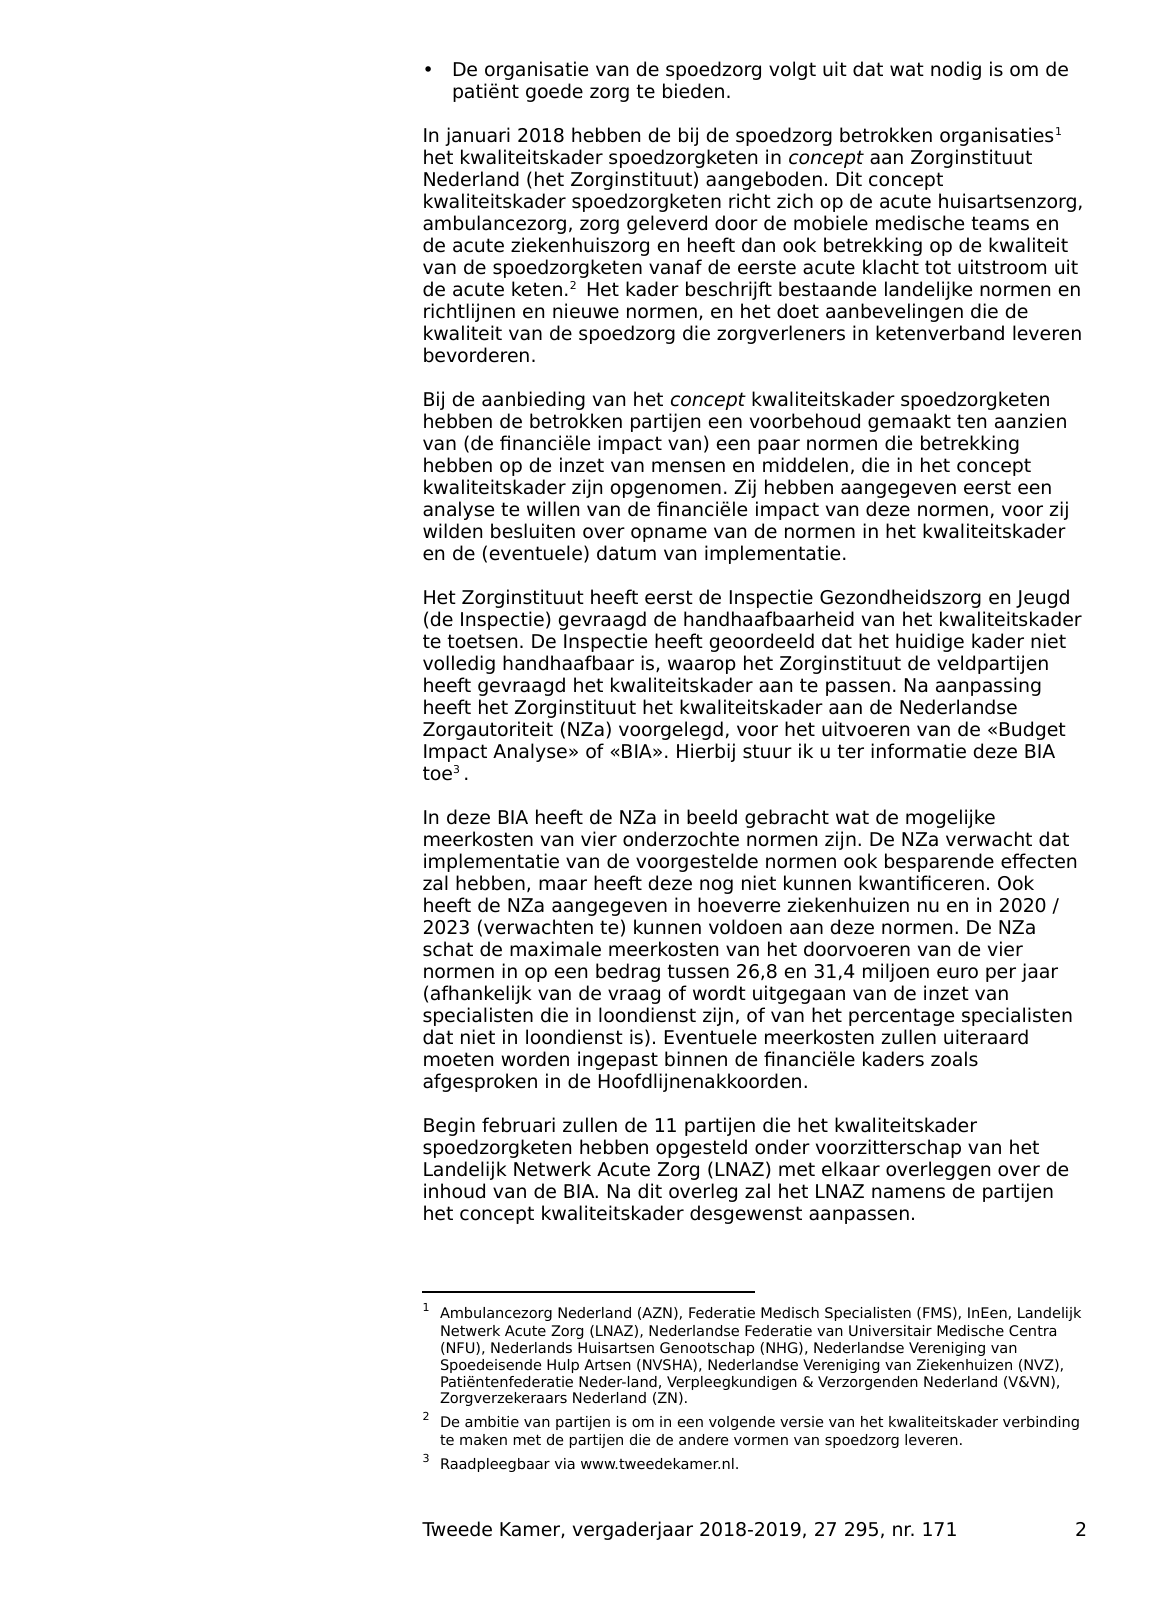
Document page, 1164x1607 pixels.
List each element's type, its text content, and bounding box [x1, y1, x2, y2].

text Raadpleegbaar via www.tweedekamer.nl. [422, 1452, 1087, 1474]
text De ambitie van partijen is om in een volgende versie van het kwaliteitskader verbinding te maken met de partijen die de andere vormen van spoedzorg leveren. [422, 1410, 1087, 1449]
text In januari 2018 hebben de bij de spoedzorg betrokken organisaties het kwaliteitskader spoedzorgketen in concept aan Zorginstituut Nederland (het Zorginstituut) aangeboden. Dit concept kwaliteitskader spoedzorgketen richt zich op de acute huisartsenzorg, ambulancezorg, zorg geleverd door de mobiele medische teams en de acute ziekenhuiszorg en heeft dan ook betrekking op de kwaliteit van de spoedzorgketen vanaf de eerste acute klacht tot uitstroom uit de acute keten. Het kader beschrijft bestaande landelijke normen en richtlijnen en nieuwe normen, en het doet aanbevelingen die de kwaliteit van de spoedzorg die zorgverleners in ketenverband leveren bevorderen. [422, 125, 1087, 367]
text Het Zorginstituut heeft eerst de Inspectie Gezondheidszorg en Jeugd (de Inspectie) gevraagd de handhaafbaarheid van het kwaliteitskader te toetsen. De Inspectie heeft geoordeeld dat het huidige kader niet volledig handhaafbaar is, waarop het Zorginstituut de veldpartijen heeft gevraagd het kwaliteitskader aan te passen. Na aanpassing heeft het Zorginstituut het kwaliteitskader aan de Nederlandse Zorgautoriteit (NZa) voorgelegd, voor het uitvoeren van de «Budget Impact Analyse» of «BIA». Hierbij stuur ik u ter informatie deze BIA toe. [422, 587, 1087, 785]
text Begin februari zullen de 11 partijen die het kwaliteitskader spoedzorgketen hebben opgesteld onder voorzitterschap van het Landelijk Netwerk Acute Zorg (LNAZ) met elkaar overleggen over de inhoud van de BIA. Na dit overleg zal het LNAZ namens de partijen het concept kwaliteitskader desgewenst aanpassen. [422, 1115, 1087, 1225]
text In deze BIA heeft de NZa in beeld gebracht wat de mogelijke meerkosten van vier onderzochte normen zijn. De NZa verwacht dat implementatie van de voorgestelde normen ook besparende effecten zal hebben, maar heeft deze nog niet kunnen kwantificeren. Ook heeft de NZa aangegeven in hoeverre ziekenhuizen nu en in 2020 / 2023 (verwachten te) kunnen voldoen aan deze normen. De NZa schat de maximale meerkosten van het doorvoeren van de vier normen in op een bedrag tussen 26,8 en 31,4 miljoen euro per jaar (afhankelijk van de vraag of wordt uitgegaan van de inzet van specialisten die in loondienst zijn, of van het percentage specialisten dat niet in loondienst is). Eventuele meerkosten zullen uiteraard moeten worden ingepast binnen de financiële kaders zoals afgesproken in de Hoofdlijnenakkoorden. [422, 807, 1087, 1093]
text • De organisatie van de spoedzorg volgt uit dat wat nodig is om de patiënt goede zorg te bieden. [422, 59, 1087, 103]
text Bij de aanbieding van het concept kwaliteitskader spoedzorgketen hebben de betrokken partijen een voorbehoud gemaakt ten aanzien van (de financiële impact van) een paar normen die betrekking hebben op de inzet van mensen en middelen, die in het concept kwaliteitskader zijn opgenomen. Zij hebben aangegeven eerst een analyse te willen van de financiële impact van deze normen, voor zij wilden besluiten over opname van de normen in het kwaliteitskader en de (eventuele) datum van implementatie. [422, 389, 1087, 565]
text Ambulancezorg Nederland (AZN), Federatie Medisch Specialisten (FMS), InEen, Landelijk Netwerk Acute Zorg (LNAZ), Nederlandse Federatie van Universitair Medische Centra (NFU), Nederlands Huisartsen Genootschap (NHG), Nederlandse Vereniging van Spoedeisende Hulp Artsen (NVSHA), Nederlandse Vereniging van Ziekenhuizen (NVZ), Patiëntenfederatie Neder-land, Verpleegkundigen & Verzorgenden Nederland (V&VN), Zorgverzekeraars Nederland (ZN). [422, 1301, 1087, 1407]
